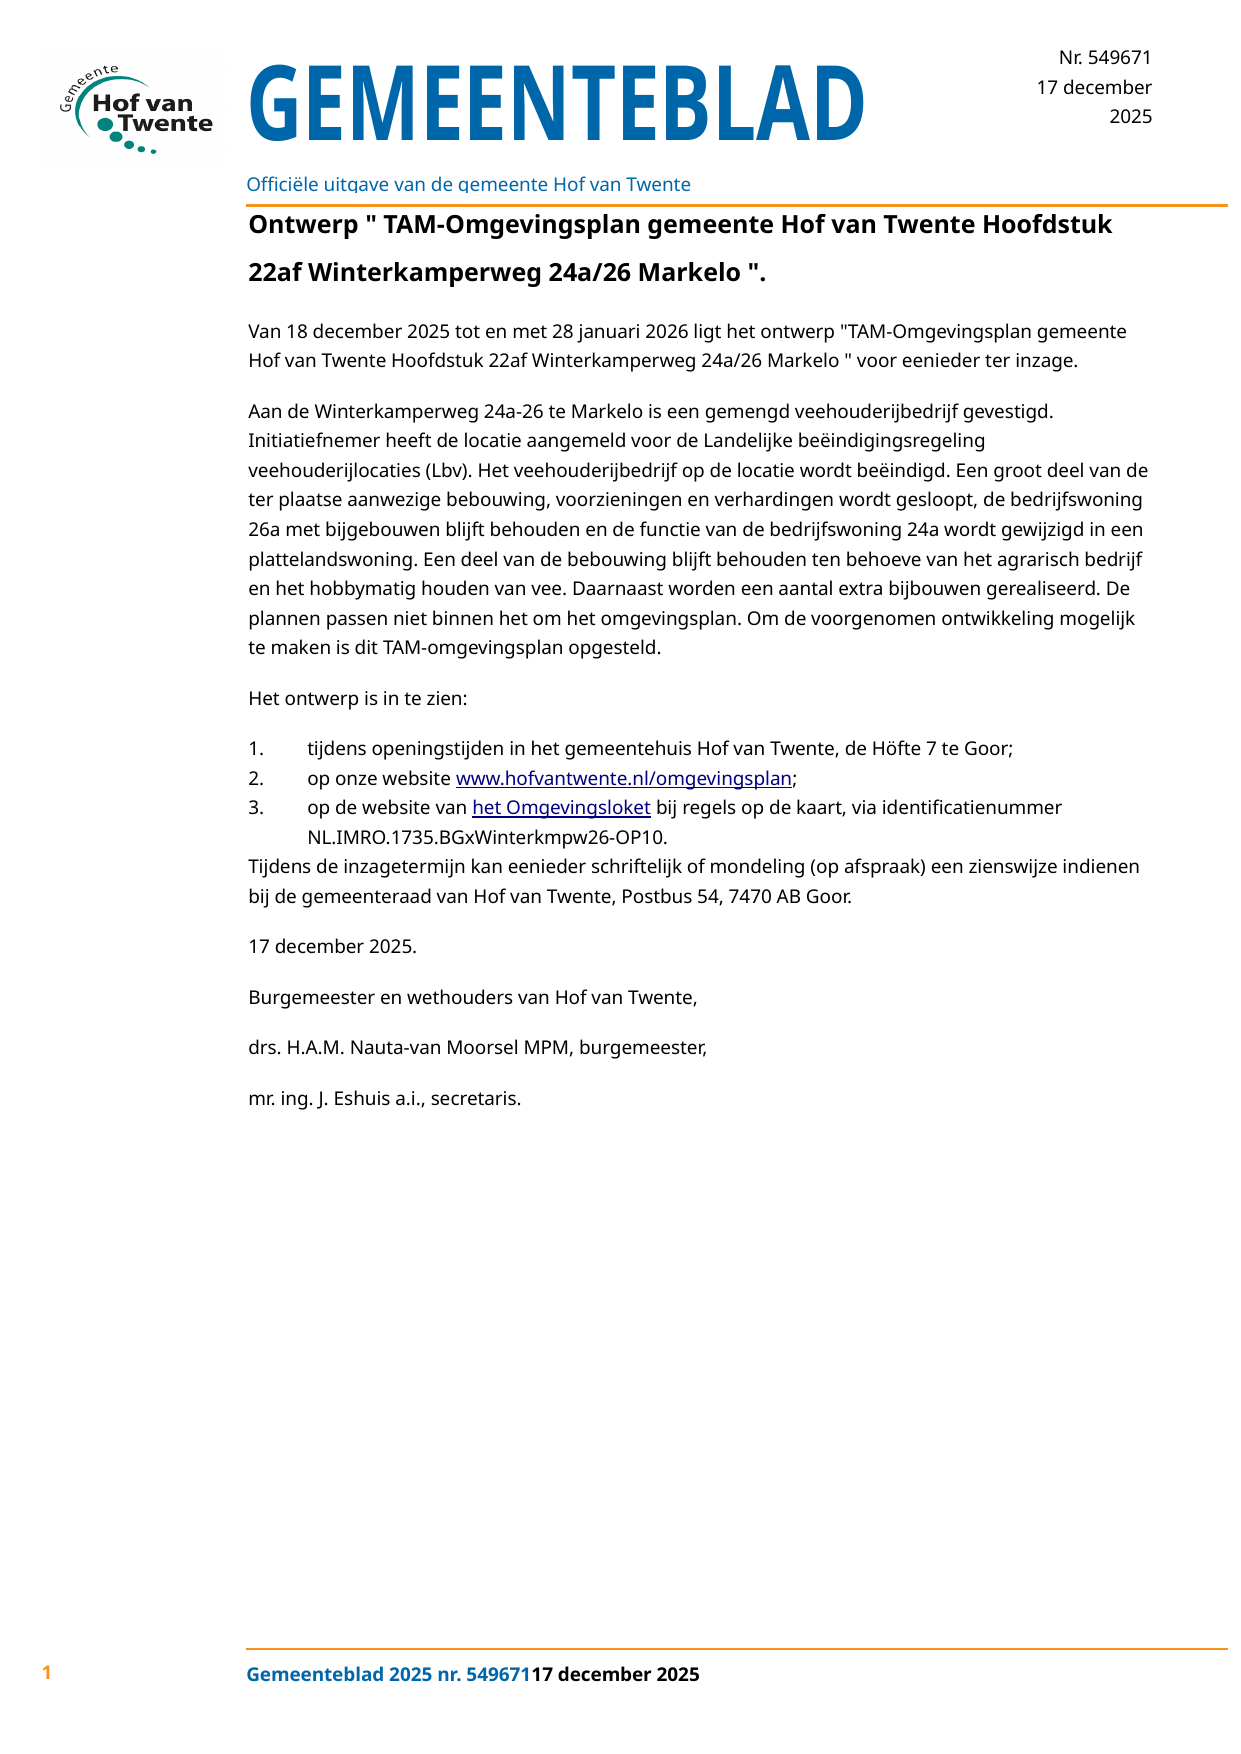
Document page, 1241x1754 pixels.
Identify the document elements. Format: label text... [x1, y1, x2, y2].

list NL.IMRO.1735.BGxWinterkmpw26-OP10. [248, 824, 1152, 850]
text Het ontwerp is in te zien: [248, 685, 1152, 711]
text mr. ing. J. Eshuis a.i., secretaris. [248, 1085, 1152, 1111]
text Ontwerp " TAM-Omgevingsplan gemeente Hof van Twente Hoofdstuk 22af Winterkamperweg 24a/26 Markelo ". [248, 207, 1152, 288]
list op onze website www.hofvantwente.nl/omgevingsplan; [248, 765, 1152, 791]
text Aan de Winterkamperweg 24a-26 te Markelo is een gemengd veehouderijbedrijf gevestigd. Initiatiefnemer heeft de locatie aangemeld voor de Landelijke beëindigingsregeling veehouderijlocaties (Lbv). Het veehouderijbedrijf op de locatie wordt beëindigd. Een groot deel van de ter plaatse aanwezige bebouwing, voorzieningen en verhardingen wordt gesloopt, de bedrijfswoning 26a met bijgebouwen blijft behouden en de functie van de bedrijfswoning 24a wordt gewijzigd in een plattelandswoning. Een deel van de bebouwing blijft behouden ten behoeve van het agrarisch bedrijf en het hobbymatig houden van vee. Daarnaast worden een aantal extra bijbouwen gerealiseerd. De plannen passen niet binnen het om het omgevingsplan. Om de voorgenomen ontwikkeling mogelijk te maken is dit TAM-omgevingsplan opgesteld. [248, 398, 1152, 660]
text Van 18 december 2025 tot en met 28 januari 2026 ligt het ontwerp "TAM-Omgevingsplan gemeente Hof van Twente Hoofdstuk 22af Winterkamperweg 24a/26 Markelo " voor eenieder ter inzage. [248, 318, 1152, 373]
list tijdens openingstijden in het gemeentehuis Hof van Twente, de Höfte 7 te Goor; [248, 735, 1152, 761]
text Tijdens de inzagetermijn kan eenieder schriftelijk of mondeling (op afspraak) een zienswijze indienen bij de gemeenteraad van Hof van Twente, Postbus 54, 7470 AB Goor. [248, 854, 1152, 909]
list op de website van het Omgevingsloket bij regels op de kaart, via identificatienummer [248, 794, 1152, 820]
text 17 december 2025. [248, 934, 1152, 959]
text drs. H.A.M. Nauta-van Moorsel MPM, burgemeester, [248, 1034, 1152, 1060]
text Burgemeester en wethouders van Hof van Twente, [248, 984, 1152, 1010]
picture [41, 47, 231, 172]
